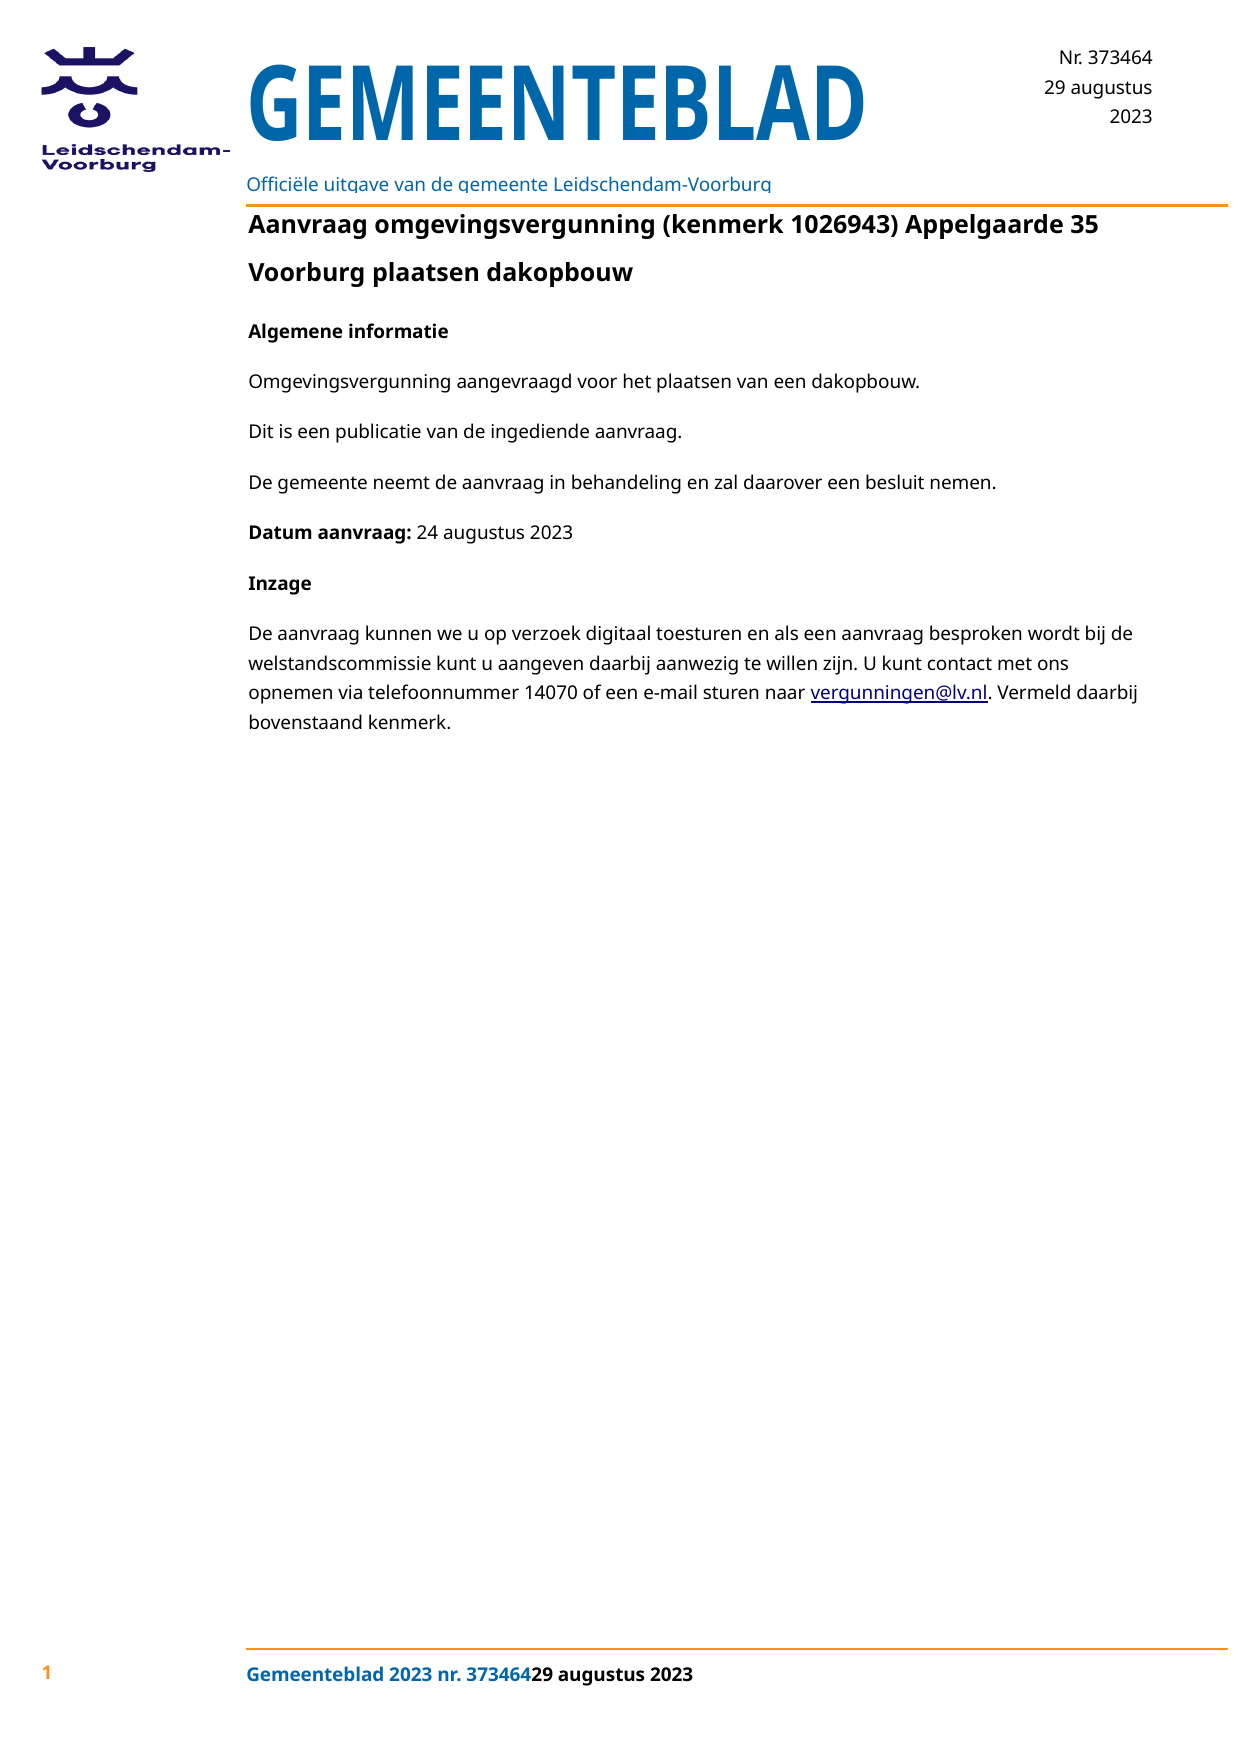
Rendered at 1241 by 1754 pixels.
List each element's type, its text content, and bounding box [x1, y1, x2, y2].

text Datum aanvraag: 24 augustus 2023 [248, 519, 1152, 545]
text De gemeente neemt de aanvraag in behandeling en zal daarover een besluit nemen. [248, 469, 1152, 495]
text Algemene informatie [248, 318, 1152, 344]
text Omgevingsvergunning aangevraagd voor het plaatsen van een dakopbouw. [248, 368, 1152, 394]
text Inzage [248, 570, 1152, 596]
text De aanvraag kunnen we u op verzoek digitaal toesturen en als een aanvraag besproken wordt bij de welstandscommissie kunt u aangeven daarbij aanwezig te willen zijn. U kunt contact met ons opnemen via telefoonnummer 14070 of een e-mail sturen naar vergunningen@lv.nl. Vermeld daarbij bovenstaand kenmerk. [248, 620, 1152, 735]
text Dit is een publicatie van de ingediende aanvraag. [248, 419, 1152, 444]
text Aanvraag omgevingsvergunning (kenmerk 1026943) Appelgaarde 35 Voorburg plaatsen dakopbouw [248, 207, 1152, 288]
picture [41, 47, 231, 172]
